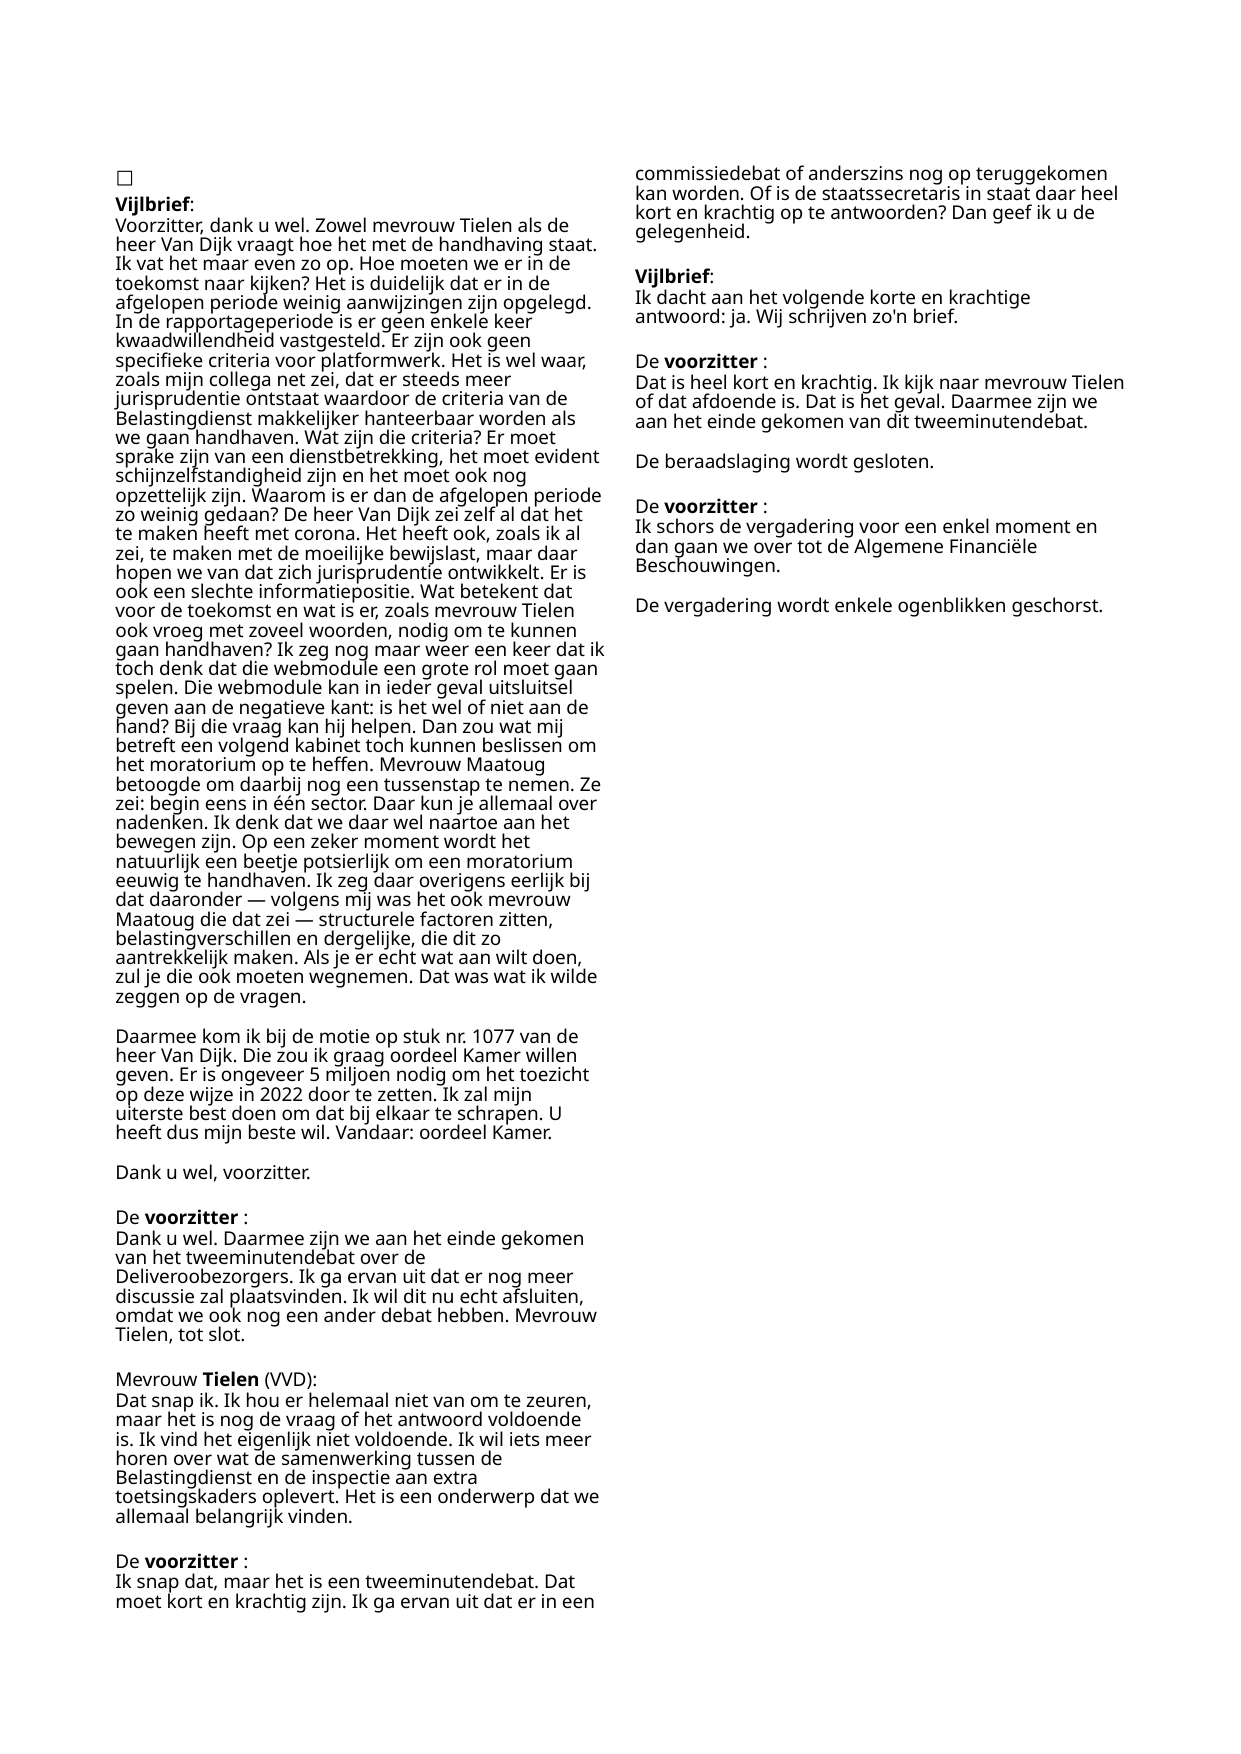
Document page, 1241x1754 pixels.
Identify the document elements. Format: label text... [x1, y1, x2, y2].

text De voorzitter : [635, 493, 1125, 518]
text Ik snap dat, maar het is een tweeminutendebat. Dat moet kort en krachtig zijn. Ik ga ervan uit dat er in een [115, 1573, 605, 1612]
text Vijlbrief: [635, 263, 1125, 289]
text Ik schors de vergadering voor een enkel moment en dan gaan we over tot de Algemene Financiële Beschouwingen. [635, 518, 1125, 576]
text Dat is heel kort en krachtig. Ik kijk naar mevrouw Tielen of dat afdoende is. Dat is het geval. Daarmee zijn we aan het einde gekomen van dit tweeminutendebat. [635, 374, 1125, 432]
text De voorzitter : [635, 348, 1125, 374]
text Dank u wel, voorzitter. [115, 1164, 605, 1183]
text De voorzitter : [115, 1204, 605, 1230]
text commissiedebat of anderszins nog op teruggekomen kan worden. Of is de staatssecretaris in staat daar heel kort en krachtig op te antwoorden? Dan geef ik u de gelegenheid. [635, 165, 1125, 242]
text ⬜ [115, 165, 605, 191]
text Ik dacht aan het volgende korte en krachtige antwoord: ja. Wij schrijven zo'n brief. [635, 289, 1125, 327]
text Daarmee kom ik bij de motie op stuk nr. 1077 van de heer Van Dijk. Die zou ik graag oordeel Kamer willen geven. Er is ongeveer 5 miljoen nodig om het toezicht op deze wijze in 2022 door te zetten. Ik zal mijn uiterste best doen om dat bij elkaar te schrapen. U heeft dus mijn beste wil. Vandaar: oordeel Kamer. [115, 1028, 605, 1143]
text Mevrouw Tielen (VVD): [115, 1366, 605, 1392]
text Dat snap ik. Ik hou er helemaal niet van om te zeuren, maar het is nog de vraag of het antwoord voldoende is. Ik vind het eigenlijk niet voldoende. Ik wil iets meer horen over wat de samenwerking tussen de Belastingdienst en de inspectie aan extra toetsingskaders oplevert. Het is een onderwerp dat we allemaal belangrijk vinden. [115, 1392, 605, 1527]
text De beraadslaging wordt gesloten. [635, 453, 1125, 472]
text De vergadering wordt enkele ogenblikken geschorst. [635, 597, 1125, 616]
text Voorzitter, dank u wel. Zowel mevrouw Tielen als de heer Van Dijk vraagt hoe het met de handhaving staat. Ik vat het maar even zo op. Hoe moeten we er in de toekomst naar kijken? Het is duidelijk dat er in de afgelopen periode weinig aanwijzingen zijn opgelegd. In de rapportageperiode is er geen enkele keer kwaadwillendheid vastgesteld. Er zijn ook geen specifieke criteria voor platformwerk. Het is wel waar, zoals mijn collega net zei, dat er steeds meer jurisprudentie ontstaat waardoor de criteria van de Belastingdienst makkelijker hanteerbaar worden als we gaan handhaven. Wat zijn die criteria? Er moet sprake zijn van een dienstbetrekking, het moet evident schijnzelfstandigheid zijn en het moet ook nog opzettelijk zijn. Waarom is er dan de afgelopen periode zo weinig gedaan? De heer Van Dijk zei zelf al dat het te maken heeft met corona. Het heeft ook, zoals ik al zei, te maken met de moeilijke bewijslast, maar daar hopen we van dat zich jurisprudentie ontwikkelt. Er is ook een slechte informatiepositie. Wat betekent dat voor de toekomst en wat is er, zoals mevrouw Tielen ook vroeg met zoveel woorden, nodig om te kunnen gaan handhaven? Ik zeg nog maar weer een keer dat ik toch denk dat die webmodule een grote rol moet gaan spelen. Die webmodule kan in ieder geval uitsluitsel geven aan de negatieve kant: is het wel of niet aan de hand? Bij die vraag kan hij helpen. Dan zou wat mij betreft een volgend kabinet toch kunnen beslissen om het moratorium op te heffen. Mevrouw Maatoug betoogde om daarbij nog een tussenstap te nemen. Ze zei: begin eens in één sector. Daar kun je allemaal over nadenken. Ik denk dat we daar wel naartoe aan het bewegen zijn. Op een zeker moment wordt het natuurlijk een beetje potsierlijk om een moratorium eeuwig te handhaven. Ik zeg daar overigens eerlijk bij dat daaronder — volgens mij was het ook mevrouw Maatoug die dat zei — structurele factoren zitten, belastingverschillen en dergelijke, die dit zo aantrekkelijk maken. Als je er echt wat aan wilt doen, zul je die ook moeten wegnemen. Dat was wat ik wilde zeggen op de vragen. [115, 217, 605, 1007]
text Dank u wel. Daarmee zijn we aan het einde gekomen van het tweeminutendebat over de Deliveroobezorgers. Ik ga ervan uit dat er nog meer discussie zal plaatsvinden. Ik wil dit nu echt afsluiten, omdat we ook nog een ander debat hebben. Mevrouw Tielen, tot slot. [115, 1230, 605, 1346]
text De voorzitter : [115, 1548, 605, 1573]
text Vijlbrief: [115, 191, 605, 217]
